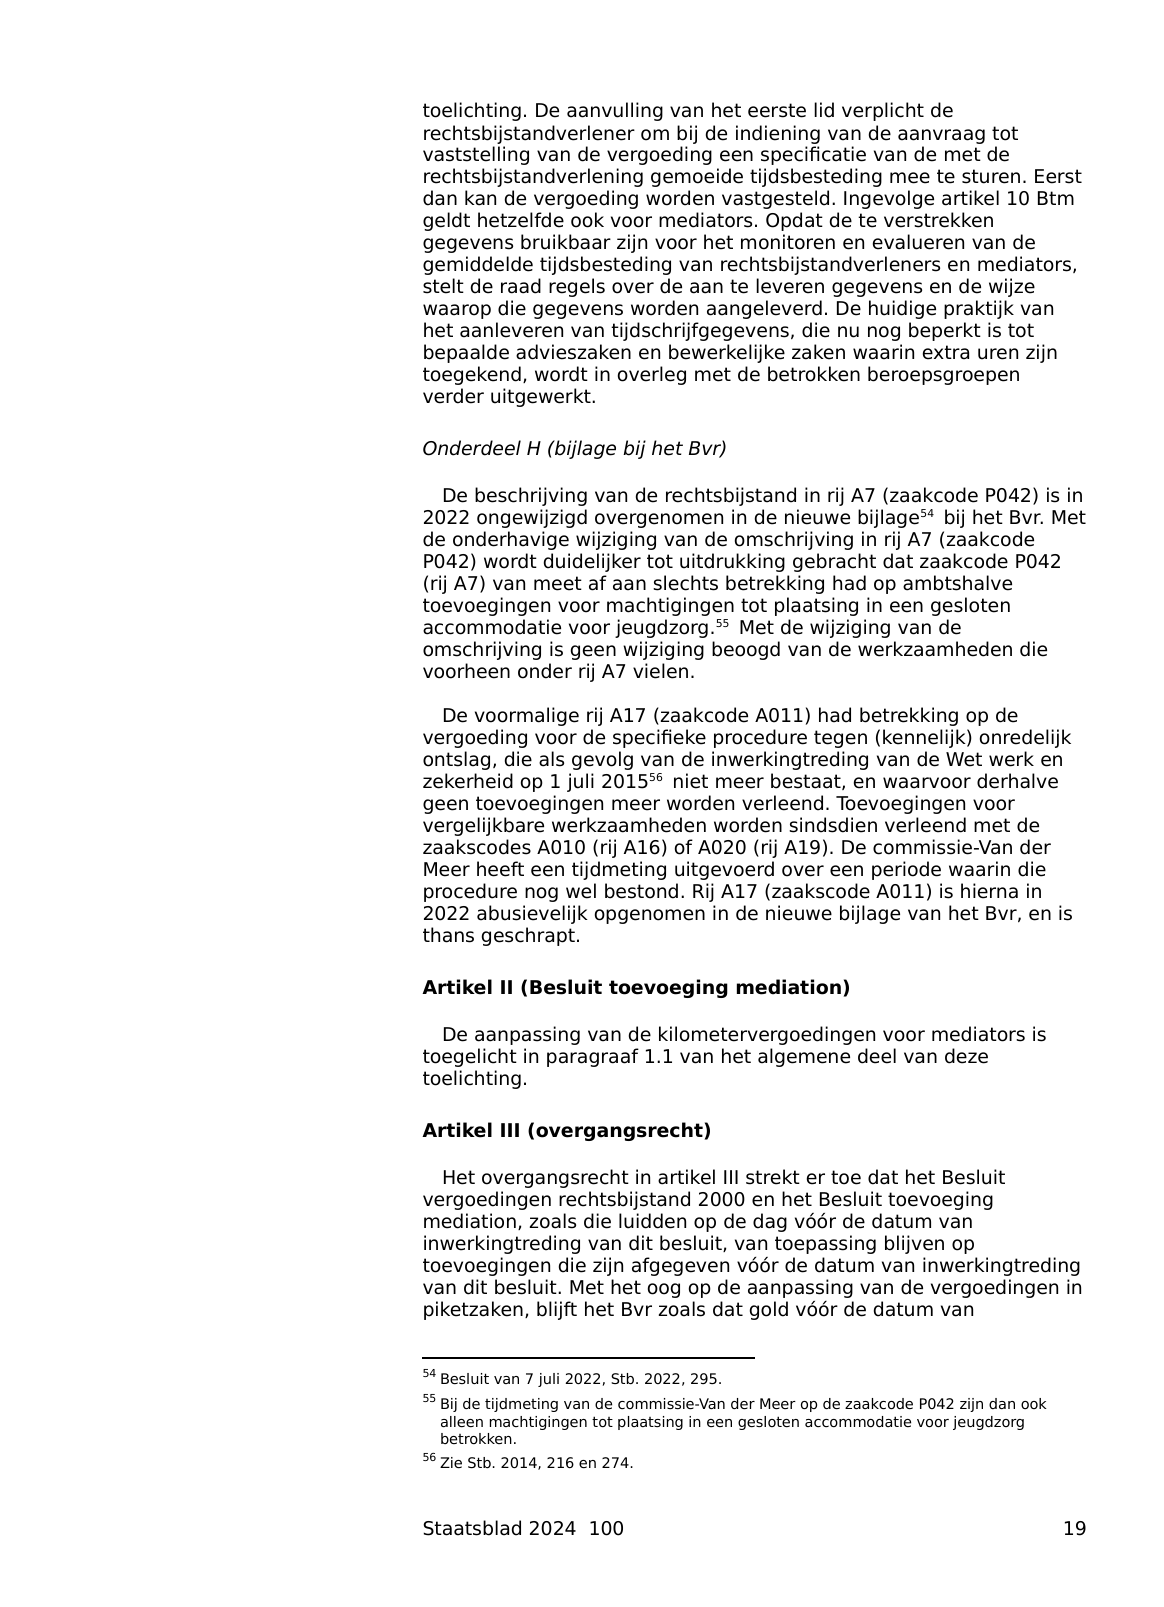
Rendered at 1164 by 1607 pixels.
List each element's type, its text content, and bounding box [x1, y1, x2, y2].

subtitle Artikel III (overgangsrecht) [422, 1120, 1087, 1142]
subtitle Artikel II (Besluit toevoeging mediation) [422, 977, 1087, 999]
text Het overgangsrecht in artikel III strekt er toe dat het Besluit vergoedingen rechtsbijstand 2000 en het Besluit toevoeging mediation, zoals die luidden op de dag vóór de datum van inwerkingtreding van dit besluit, van toepassing blijven op toevoegingen die zijn afgegeven vóór de datum van inwerkingtreding van dit besluit. Met het oog op de aanpassing van de vergoedingen in piketzaken, blijft het Bvr zoals dat gold vóór de datum van [422, 1167, 1087, 1321]
text De beschrijving van de rechtsbijstand in rij A7 (zaakcode P042) is in 2022 ongewijzigd overgenomen in de nieuwe bijlage bij het Bvr. Met de onderhavige wijziging van de omschrijving in rij A7 (zaakcode P042) wordt duidelijker tot uitdrukking gebracht dat zaakcode P042 (rij A7) van meet af aan slechts betrekking had op ambtshalve toevoegingen voor machtigingen tot plaatsing in een gesloten accommodatie voor jeugdzorg. Met de wijziging van de omschrijving is geen wijziging beoogd van de werkzaamheden die voorheen onder rij A7 vielen. [422, 485, 1087, 683]
text De aanpassing van de kilometervergoedingen voor mediators is toegelicht in paragraaf 1.1 van het algemene deel van deze toelichting. [422, 1024, 1087, 1090]
text toelichting. De aanvulling van het eerste lid verplicht de rechtsbijstandverlener om bij de indiening van de aanvraag tot vaststelling van de vergoeding een specificatie van de met de rechtsbijstandverlening gemoeide tijdsbesteding mee te sturen. Eerst dan kan de vergoeding worden vastgesteld. Ingevolge artikel 10 Btm geldt hetzelfde ook voor mediators. Opdat de te verstrekken gegevens bruikbaar zijn voor het monitoren en evalueren van de gemiddelde tijdsbesteding van rechtsbijstandverleners en mediators, stelt de raad regels over de aan te leveren gegevens en de wijze waarop die gegevens worden aangeleverd. De huidige praktijk van het aanleveren van tijdschrijfgegevens, die nu nog beperkt is tot bepaalde advieszaken en bewerkelijke zaken waarin extra uren zijn toegekend, wordt in overleg met de betrokken beroepsgroepen verder uitgewerkt. [422, 100, 1087, 408]
subtitle Onderdeel H (bijlage bij het Bvr) [422, 438, 1087, 460]
text De voormalige rij A17 (zaakcode A011) had betrekking op de vergoeding voor de specifieke procedure tegen (kennelijk) onredelijk ontslag, die als gevolg van de inwerkingtreding van de Wet werk en zekerheid op 1 juli 2015 niet meer bestaat, en waarvoor derhalve geen toevoegingen meer worden verleend. Toevoegingen voor vergelijkbare werkzaamheden worden sindsdien verleend met de zaakscodes A010 (rij A16) of A020 (rij A19). De commissie-Van der Meer heeft een tijdmeting uitgevoerd over een periode waarin die procedure nog wel bestond. Rij A17 (zaakscode A011) is hierna in 2022 abusievelijk opgenomen in de nieuwe bijlage van het Bvr, en is thans geschrapt. [422, 705, 1087, 947]
text Besluit van 7 juli 2022, Stb. 2022, 295. [422, 1367, 1087, 1389]
text Bij de tijdmeting van de commissie-Van der Meer op de zaakcode P042 zijn dan ook alleen machtigingen tot plaatsing in een gesloten accommodatie voor jeugdzorg betrokken. [422, 1392, 1087, 1448]
text Zie Stb. 2014, 216 en 274. [422, 1451, 1087, 1473]
